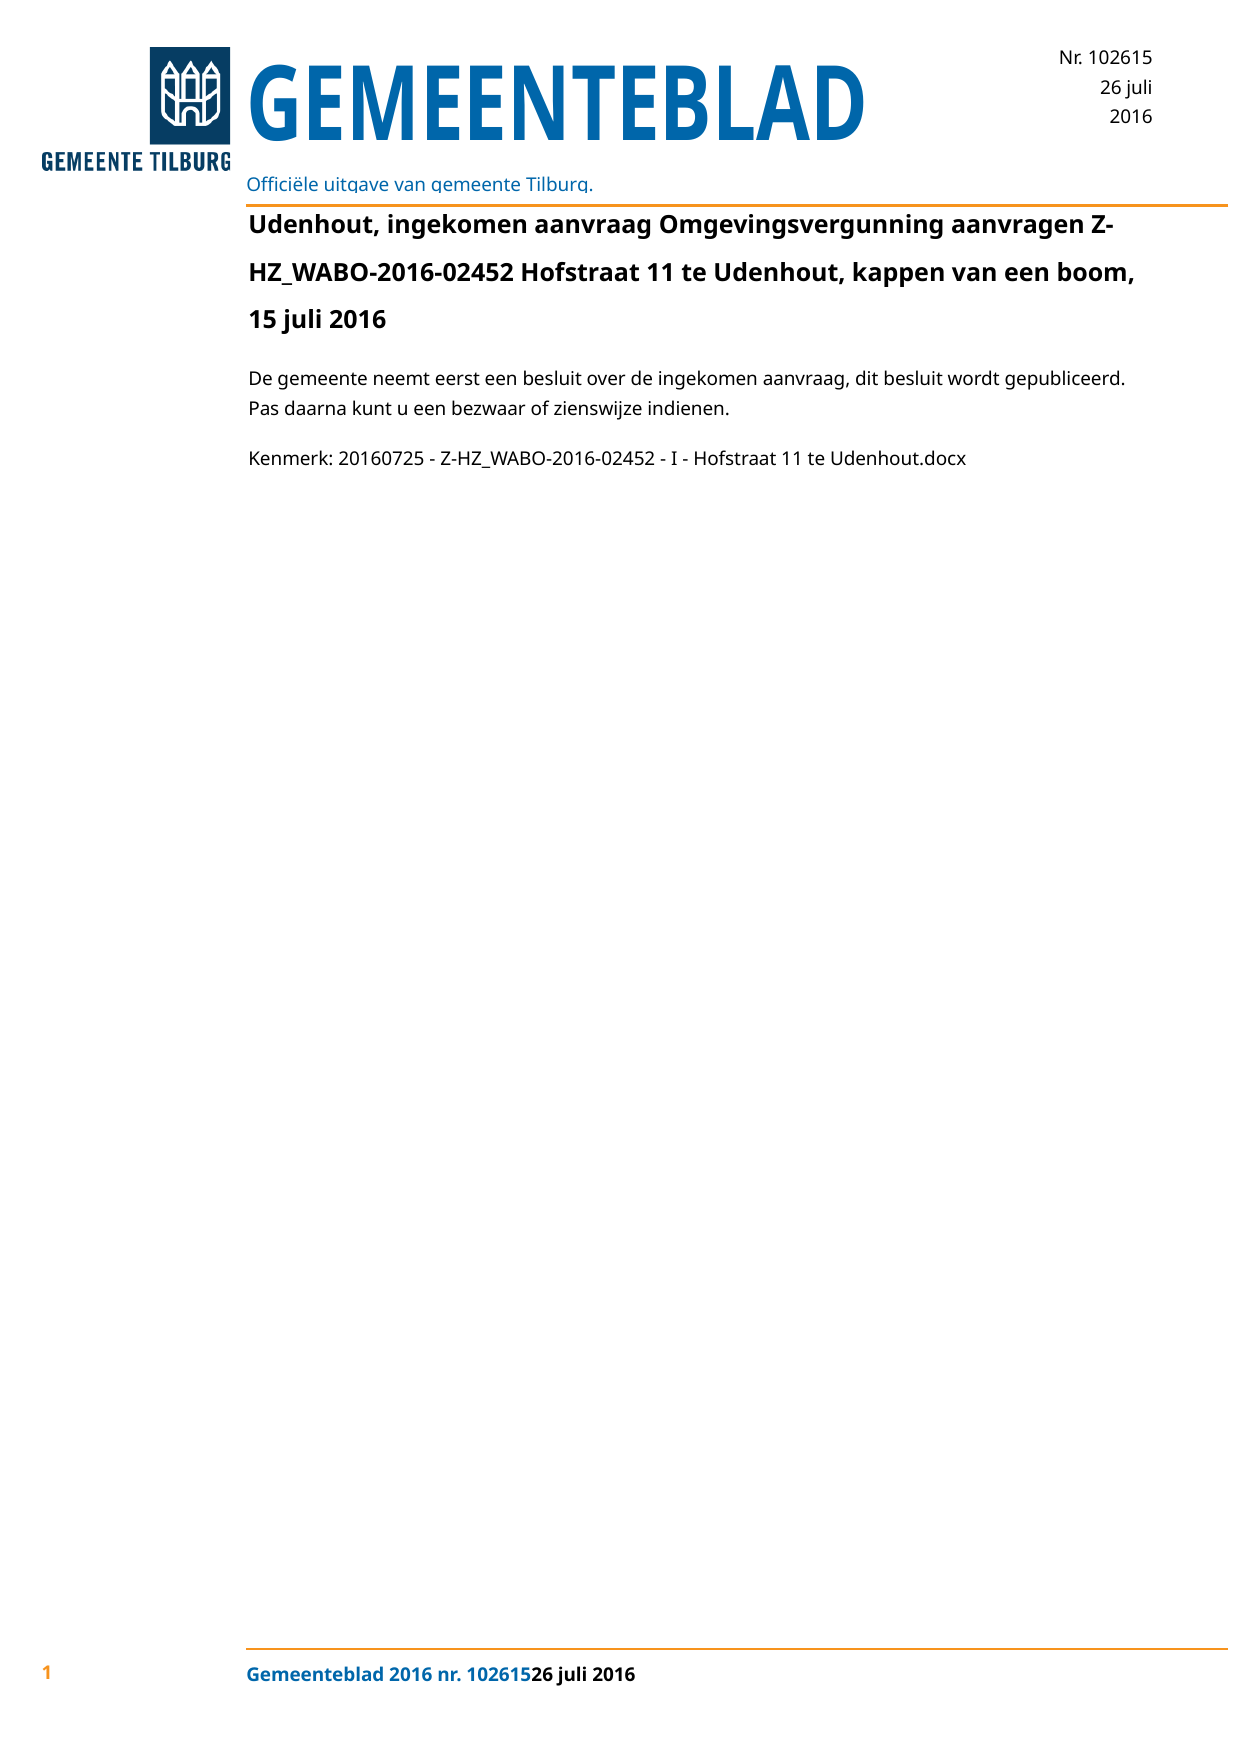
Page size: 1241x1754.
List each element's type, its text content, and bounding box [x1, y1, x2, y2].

text Udenhout, ingekomen aanvraag Omgevingsvergunning aanvragen Z-HZ_WABO-2016-02452 Hofstraat 11 te Udenhout, kappen van een boom, 15 juli 2016 [248, 207, 1152, 336]
text De gemeente neemt eerst een besluit over de ingekomen aanvraag, dit besluit wordt gepubliceerd. Pas daarna kunt u een bezwaar of zienswijze indienen. [248, 366, 1152, 421]
picture [41, 47, 231, 172]
text Kenmerk: 20160725 - Z-HZ_WABO-2016-02452 - I - Hofstraat 11 te Udenhout.docx [248, 446, 1152, 471]
